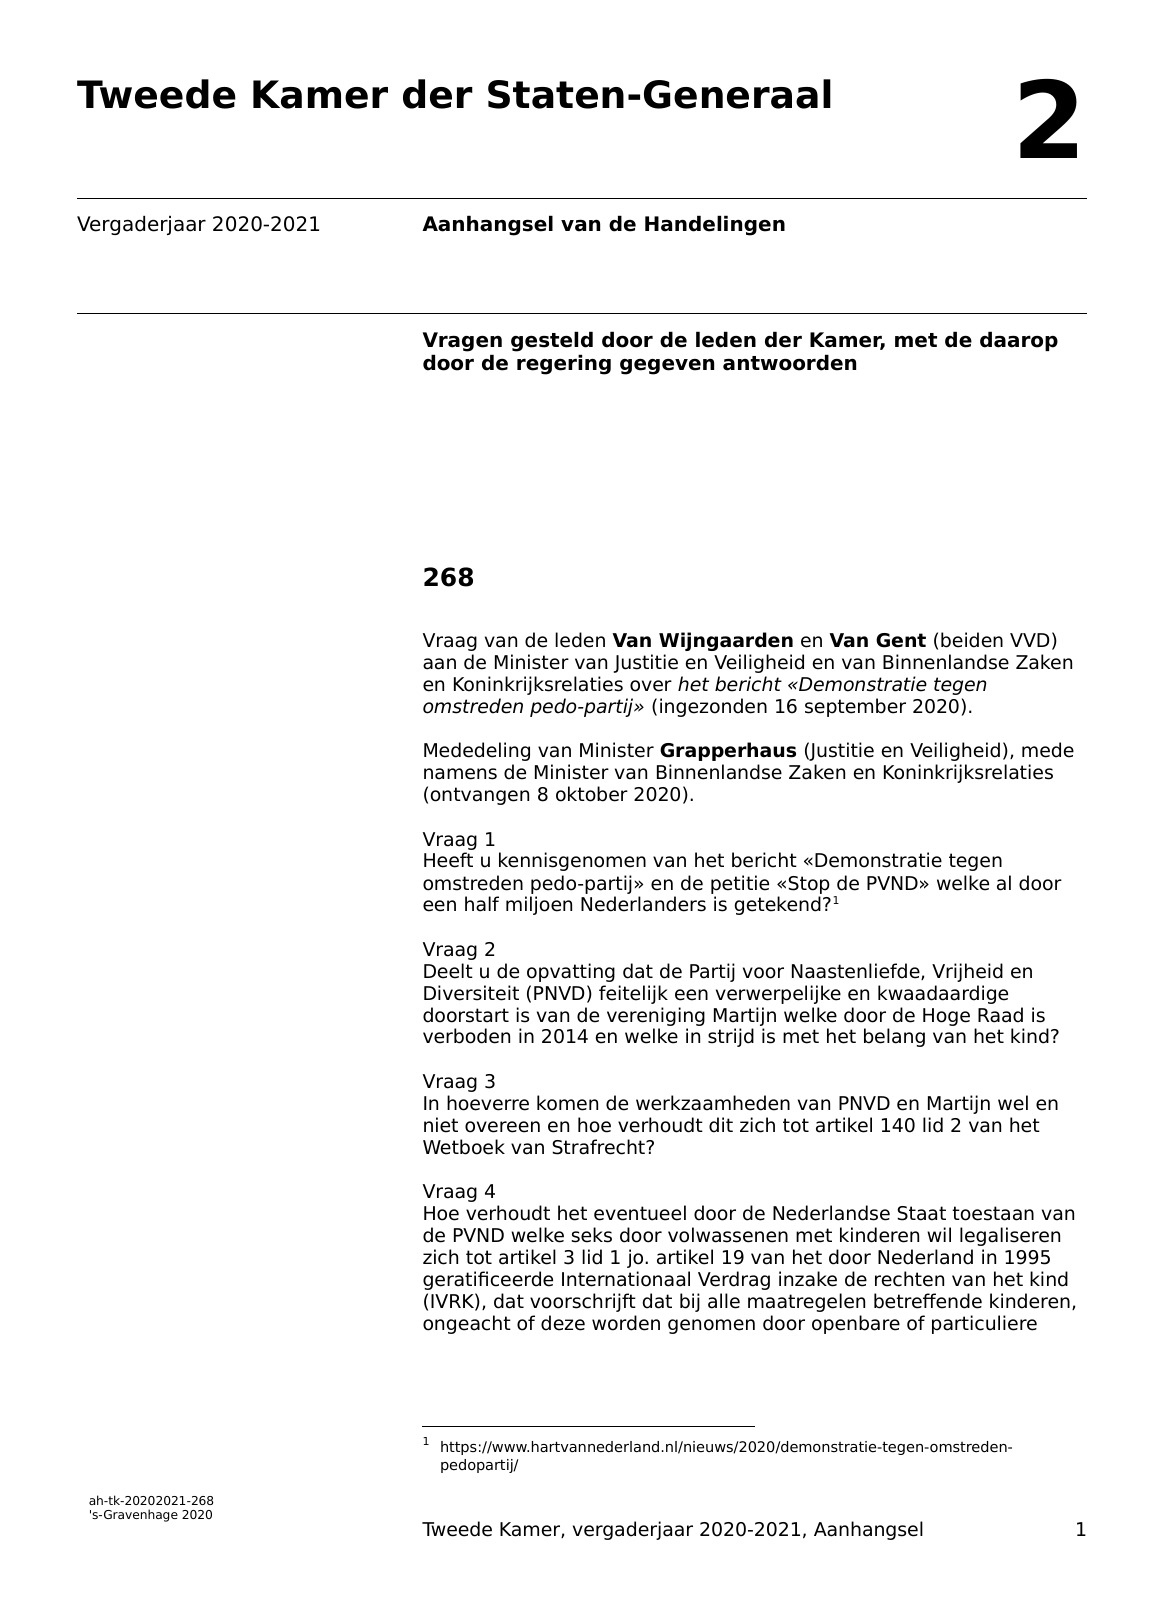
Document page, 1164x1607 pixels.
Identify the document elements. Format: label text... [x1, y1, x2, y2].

text Mededeling van Minister Grapperhaus (Justitie en Veiligheid), mede namens de Minister van Binnenlandse Zaken en Koninkrijksrelaties (ontvangen 8 oktober 2020). [422, 740, 1087, 806]
text Deelt u de opvatting dat de Partij voor Naastenliefde, Vrijheid en Diversiteit (PNVD) feitelijk een verwerpelijke en kwaadaardige doorstart is van de vereniging Martijn welke door de Hoge Raad is verboden in 2014 en welke in strijd is met het belang van het kind? [422, 961, 1087, 1048]
table_cell Vergaderjaar 2020-2021 [77, 199, 422, 313]
text Vraag 3 [422, 1071, 1087, 1093]
text Hoe verhoudt het eventueel door de Nederlandse Staat toestaan van de PVND welke seks door volwassenen met kinderen wil legaliseren zich tot artikel 3 lid 1 jo. artikel 19 van het door Nederland in 1995 geratificeerde Internationaal Verdrag inzake de rechten van het kind (IVRK), dat voorschrijft dat bij alle maatregelen betreffende kinderen, ongeacht of deze worden genomen door openbare of particuliere [422, 1203, 1087, 1334]
table_cell [77, 314, 422, 375]
text Heeft u kennisgenomen van het bericht «Demonstratie tegen omstreden pedo-partij» en de petitie «Stop de PVND» welke al door een half miljoen Nederlanders is getekend? [422, 850, 1087, 916]
table_cell Vragen gesteld door de leden der Kamer, met de daarop door de regering gegeven antwoorden [422, 314, 1087, 375]
table_header Tweede Kamer der Staten-Generaal [77, 59, 886, 198]
text Vraag 4 [422, 1181, 1087, 1203]
text ah-tk-20202021-268 [88, 1494, 323, 1508]
table_header 2 [886, 59, 1087, 198]
text 's-Gravenhage 2020 [88, 1508, 323, 1522]
text https://www.hartvannederland.nl/nieuws/2020/demonstratie-tegen-omstreden-pedopartij/ [422, 1435, 1087, 1474]
table_cell Aanhangsel van de Handelingen [422, 199, 1087, 313]
text In hoeverre komen de werkzaamheden van PNVD en Martijn wel en niet overeen en hoe verhoudt dit zich tot artikel 140 lid 2 van het Wetboek van Strafrecht? [422, 1093, 1087, 1158]
text Vraag van de leden Van Wijngaarden en Van Gent (beiden VVD) aan de Minister van Justitie en Veiligheid en van Binnenlandse Zaken en Koninkrijksrelaties over het bericht «Demonstratie tegen omstreden pedo-partij» (ingezonden 16 september 2020). [422, 630, 1087, 718]
text Vraag 2 [422, 938, 1087, 961]
text Vraag 1 [422, 828, 1087, 850]
text 268 [422, 563, 1087, 592]
